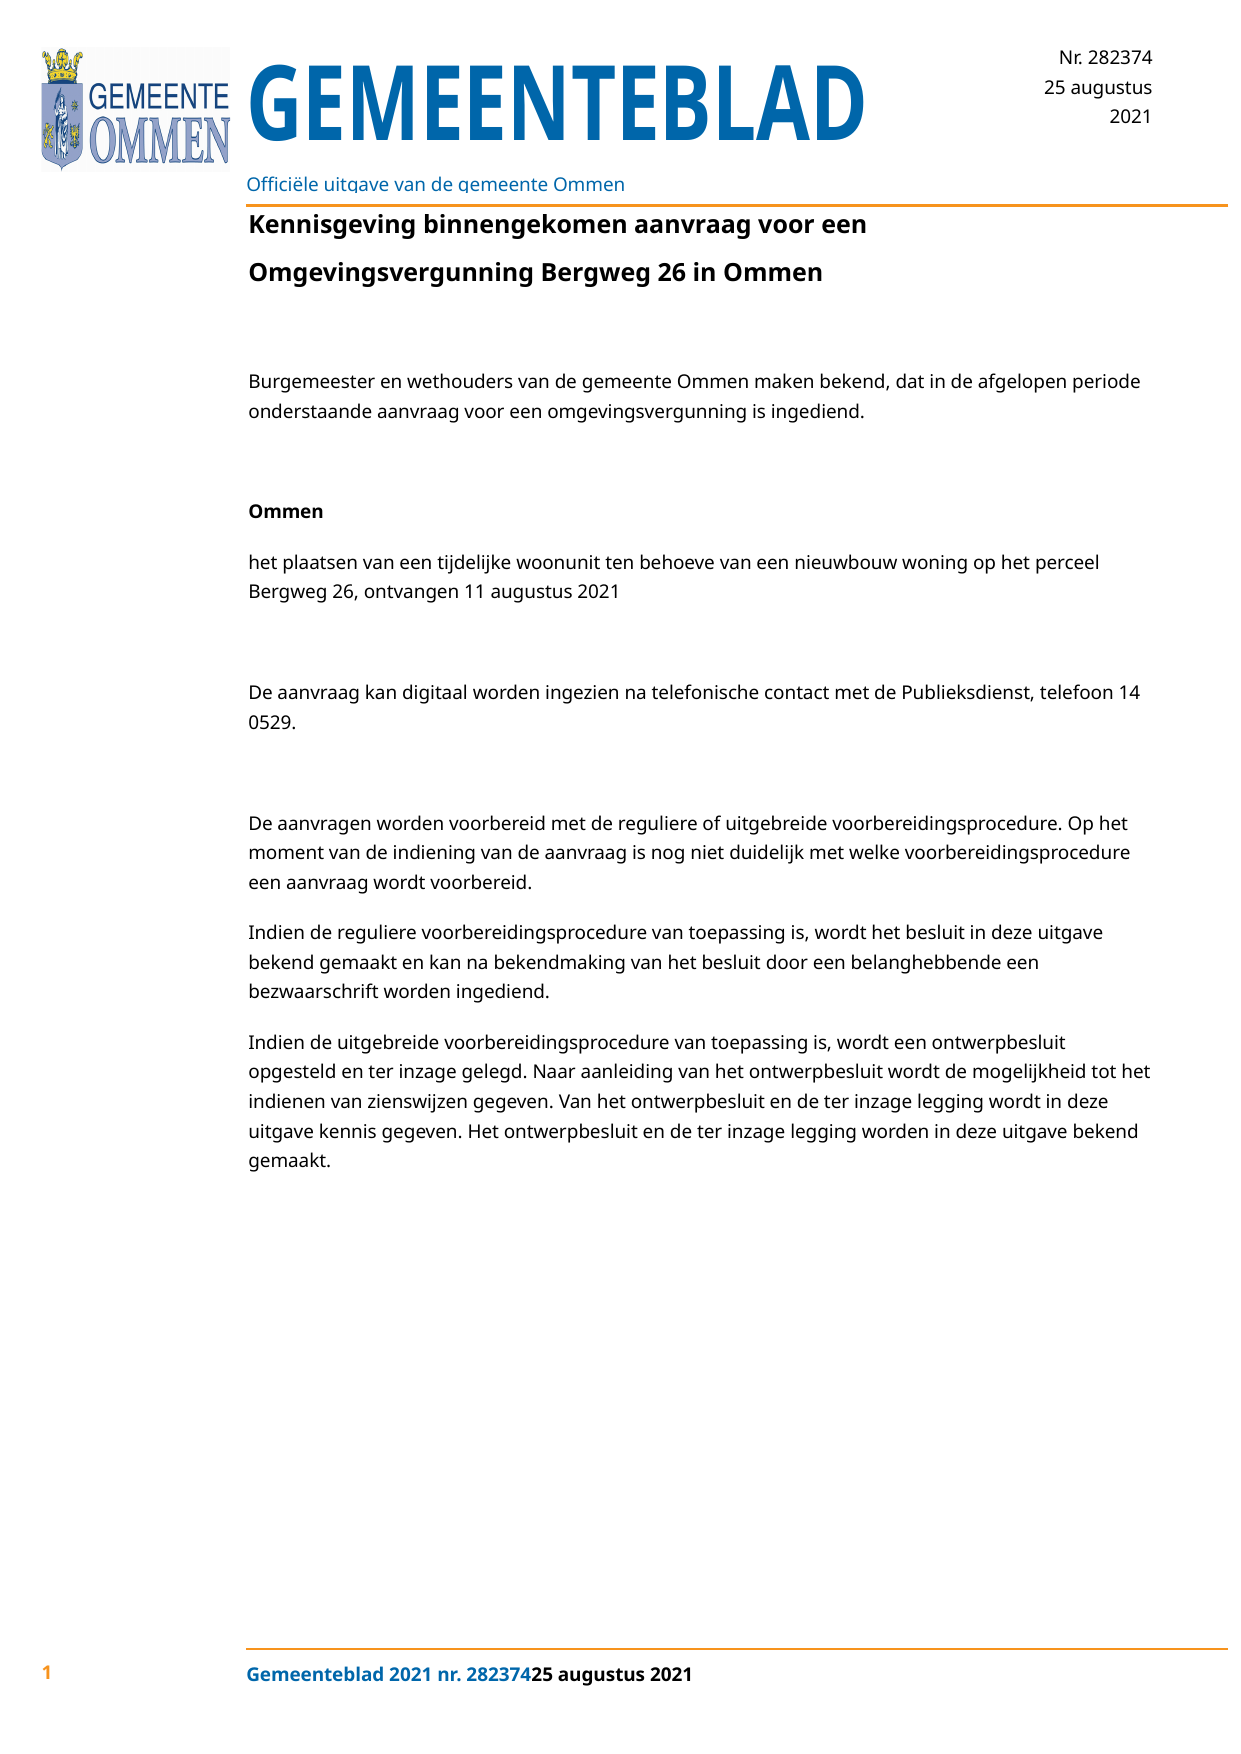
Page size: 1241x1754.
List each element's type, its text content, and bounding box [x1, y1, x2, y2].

text het plaatsen van een tijdelijke woonunit ten behoeve van een nieuwbouw woning op het perceel Bergweg 26, ontvangen 11 augustus 2021 [248, 549, 1152, 604]
text Indien de uitgebreide voorbereidingsprocedure van toepassing is, wordt een ontwerpbesluit opgesteld en ter inzage gelegd. Naar aanleiding van het ontwerpbesluit wordt de mogelijkheid tot het indienen van zienswijzen gegeven. Van het ontwerpbesluit en de ter inzage legging wordt in deze uitgave kennis gegeven. Het ontwerpbesluit en de ter inzage legging worden in deze uitgave bekend gemaakt. [248, 1029, 1152, 1173]
text Ommen [248, 499, 1152, 524]
text De aanvraag kan digitaal worden ingezien na telefonische contact met de Publieksdienst, telefoon 14 0529. [248, 679, 1152, 735]
text Kennisgeving binnengekomen aanvraag voor een Omgevingsvergunning Bergweg 26 in Ommen [248, 207, 1152, 288]
text Indien de reguliere voorbereidingsprocedure van toepassing is, wordt het besluit in deze uitgave bekend gemaakt en kan na bekendmaking van het besluit door een belanghebbende een bezwaarschrift worden ingediend. [248, 919, 1152, 1004]
text Burgemeester en wethouders van de gemeente Ommen maken bekend, dat in de afgelopen periode onderstaande aanvraag voor een omgevingsvergunning is ingediend. [248, 368, 1152, 424]
text De aanvragen worden voorbereid met de reguliere of uitgebreide voorbereidingsprocedure. Op het moment van de indiening van de aanvraag is nog niet duidelijk met welke voorbereidingsprocedure een aanvraag wordt voorbereid. [248, 810, 1152, 895]
picture [41, 47, 231, 172]
